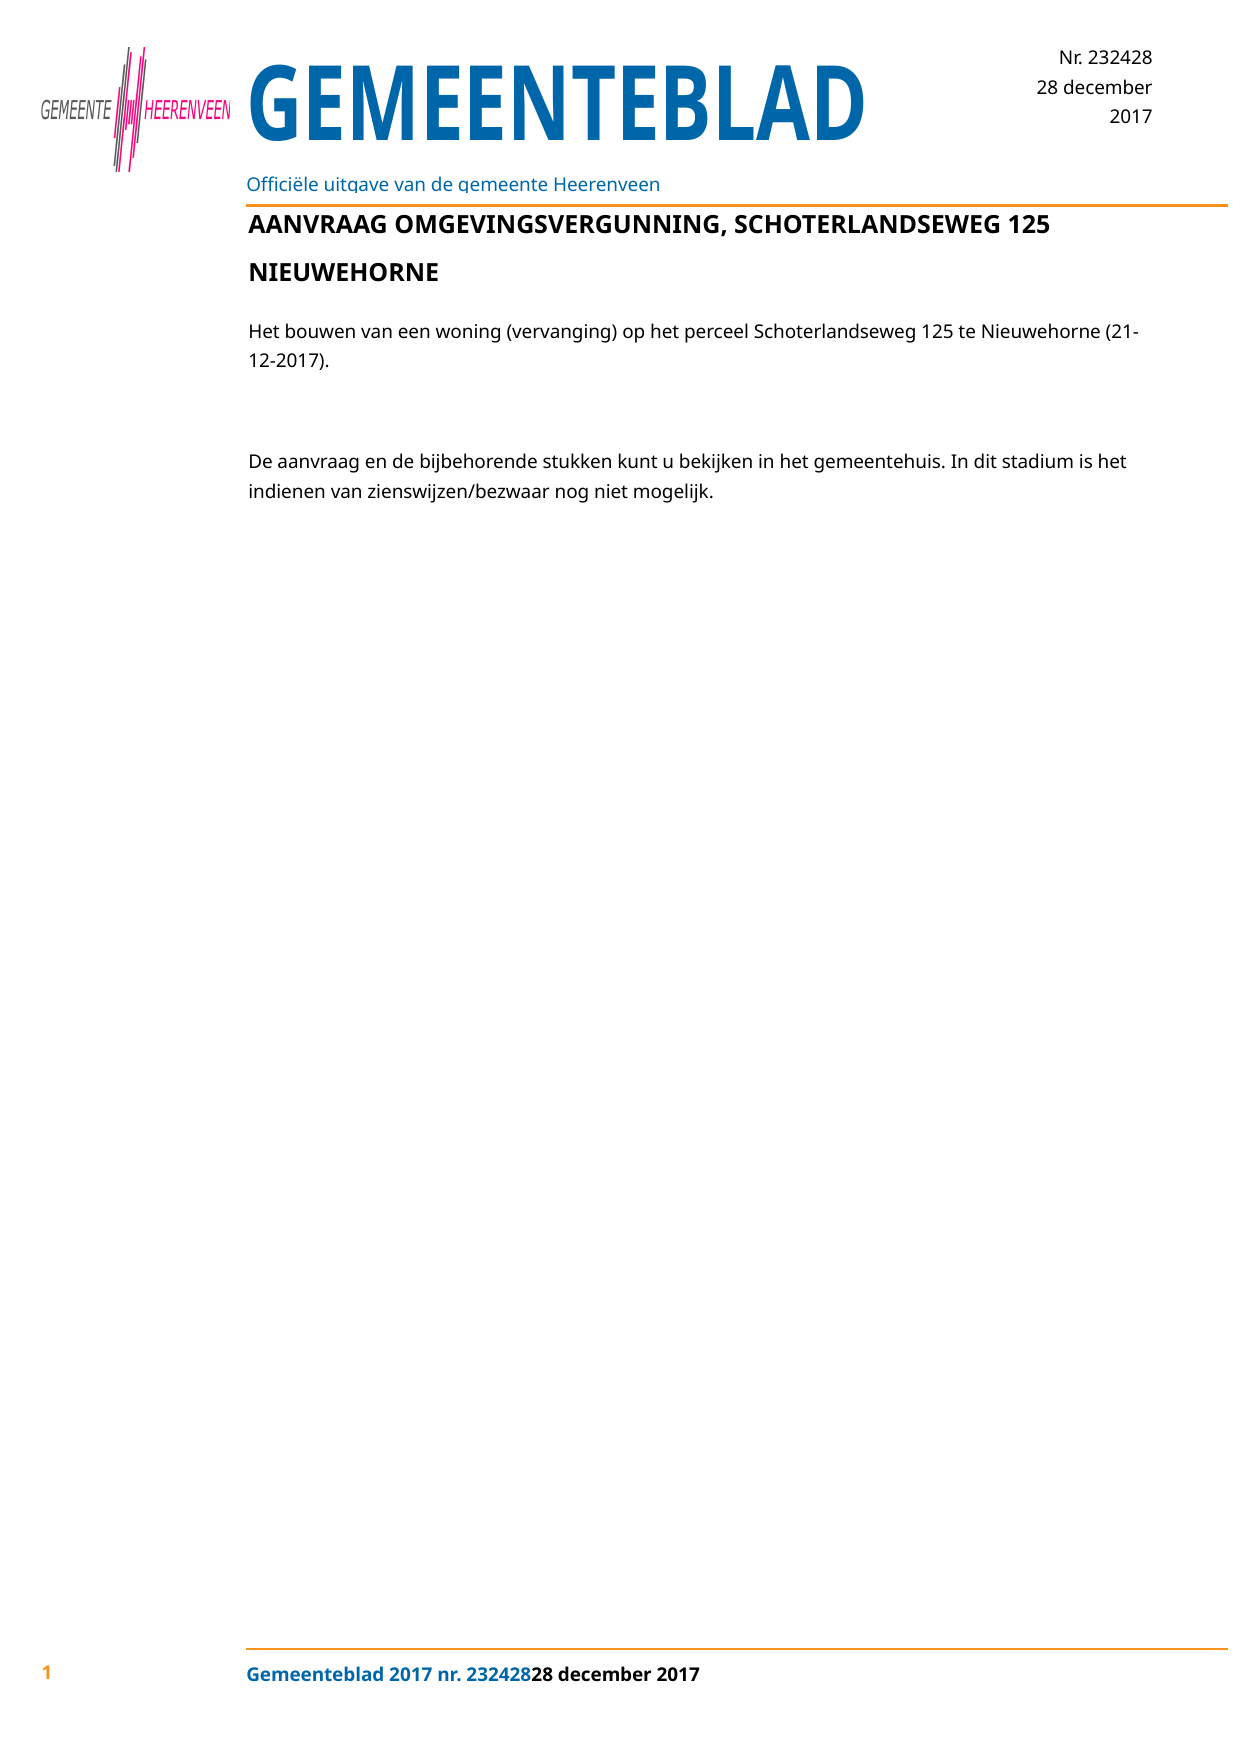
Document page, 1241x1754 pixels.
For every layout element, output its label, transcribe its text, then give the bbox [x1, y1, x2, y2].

text Het bouwen van een woning (vervanging) op het perceel Schoterlandseweg 125 te Nieuwehorne (21-12-2017). [248, 318, 1152, 373]
picture [41, 47, 231, 172]
text De aanvraag en de bijbehorende stukken kunt u bekijken in het gemeentehuis. In dit stadium is het indienen van zienswijzen/bezwaar nog niet mogelijk. [248, 448, 1152, 504]
text AANVRAAG OMGEVINGSVERGUNNING, SCHOTERLANDSEWEG 125 NIEUWEHORNE [248, 207, 1152, 288]
